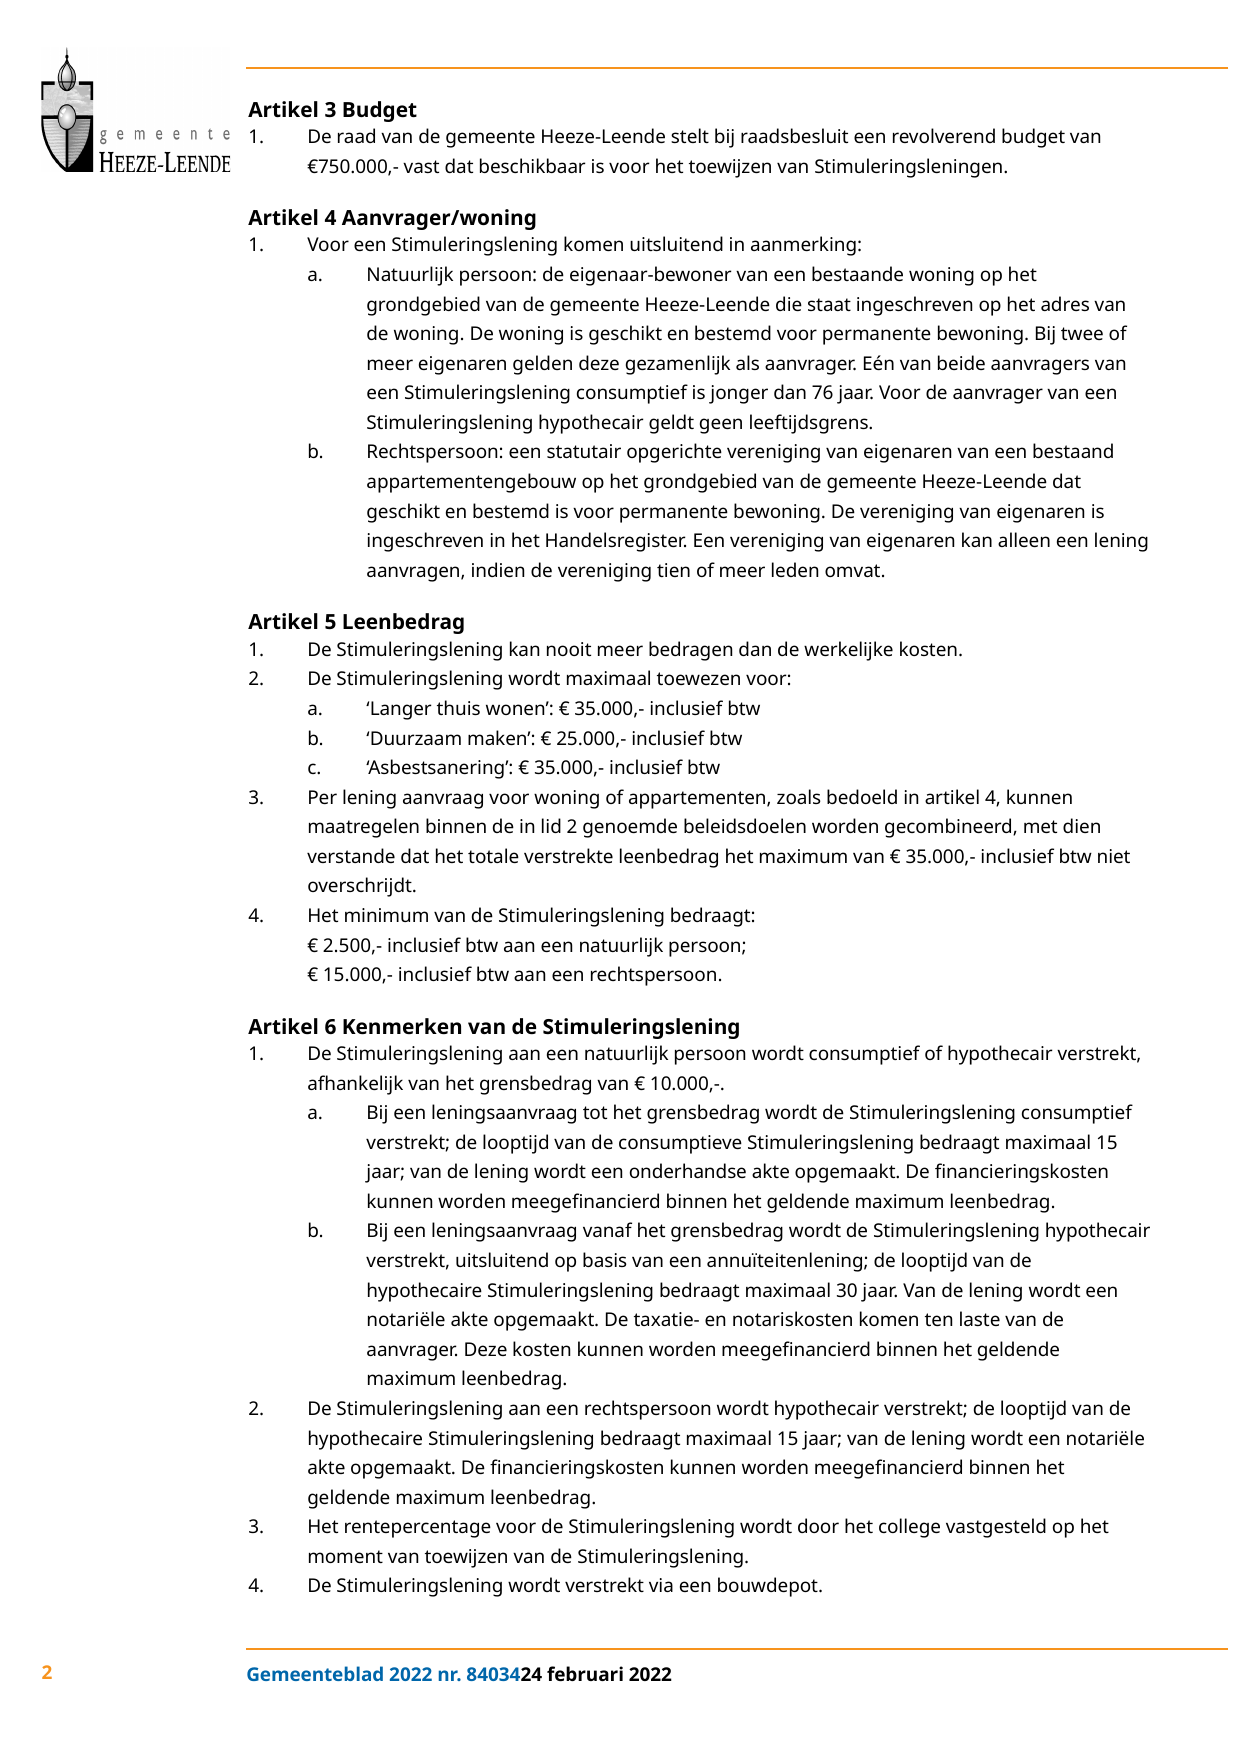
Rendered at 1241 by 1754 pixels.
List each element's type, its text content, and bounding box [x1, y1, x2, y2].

text Artikel 5 Leenbedrag [248, 607, 1152, 636]
list De Stimuleringslening aan een natuurlijk persoon wordt consumptief of hypothecair verstrekt, afhankelijk van het grensbedrag van € 10.000,-. [248, 1040, 1152, 1096]
text Artikel 6 Kenmerken van de Stimuleringslening [248, 1012, 1152, 1040]
text Artikel 4 Aanvrager/woning [248, 203, 1152, 232]
text Artikel 3 Budget [248, 95, 1152, 123]
list € 15.000,- inclusief btw aan een rechtspersoon. [248, 961, 1152, 987]
picture [41, 47, 231, 172]
list Natuurlijk persoon: de eigenaar-bewoner van een bestaande woning op het grondgebied van de gemeente Heeze-Leende die staat ingeschreven op het adres van de woning. De woning is geschikt en bestemd voor permanente bewoning. Bij twee of meer eigenaren gelden deze gezamenlijk als aanvrager. Eén van beide aanvragers van een Stimuleringslening consumptief is jonger dan 76 jaar. Voor de aanvrager van een Stimuleringslening hypothecair geldt geen leeftijdsgrens. [307, 261, 1152, 435]
list Bij een leningsaanvraag tot het grensbedrag wordt de Stimuleringslening consumptief verstrekt; de looptijd van de consumptieve Stimuleringslening bedraagt maximaal 15 jaar; van de lening wordt een onderhandse akte opgemaakt. De financieringskosten kunnen worden meegefinancierd binnen het geldende maximum leenbedrag. [307, 1099, 1152, 1214]
list Per lening aanvraag voor woning of appartementen, zoals bedoeld in artikel 4, kunnen maatregelen binnen de in lid 2 genoemde beleidsdoelen worden gecombineerd, met dien verstande dat het totale verstrekte leenbedrag het maximum van € 35.000,- inclusief btw niet overschrijdt. [248, 784, 1152, 898]
list ‘Asbestsanering’: € 35.000,- inclusief btw [307, 754, 1152, 780]
list De raad van de gemeente Heeze-Leende stelt bij raadsbesluit een revolverend budget van €750.000,- vast dat beschikbaar is voor het toewijzen van Stimuleringsleningen. [248, 123, 1152, 178]
list De Stimuleringslening kan nooit meer bedragen dan de werkelijke kosten. [248, 636, 1152, 662]
list € 2.500,- inclusief btw aan een natuurlijk persoon; [248, 932, 1152, 957]
list De Stimuleringslening wordt maximaal toewezen voor: [248, 666, 1152, 691]
list Voor een Stimuleringslening komen uitsluitend in aanmerking: [248, 232, 1152, 257]
list De Stimuleringslening aan een rechtspersoon wordt hypothecair verstrekt; de looptijd van de hypothecaire Stimuleringslening bedraagt maximaal 15 jaar; van de lening wordt een notariële akte opgemaakt. De financieringskosten kunnen worden meegefinancierd binnen het geldende maximum leenbedrag. [248, 1395, 1152, 1510]
list Bij een leningsaanvraag vanaf het grensbedrag wordt de Stimuleringslening hypothecair verstrekt, uitsluitend op basis van een annuïteitenlening; de looptijd van de hypothecaire Stimuleringslening bedraagt maximaal 30 jaar. Van de lening wordt een notariële akte opgemaakt. De taxatie- en notariskosten komen ten laste van de aanvrager. Deze kosten kunnen worden meegefinancierd binnen het geldende maximum leenbedrag. [307, 1218, 1152, 1391]
list Het rentepercentage voor de Stimuleringslening wordt door het college vastgesteld op het moment van toewijzen van de Stimuleringslening. [248, 1513, 1152, 1569]
list Het minimum van de Stimuleringslening bedraagt: [248, 902, 1152, 928]
list De Stimuleringslening wordt verstrekt via een bouwdepot. [248, 1573, 1152, 1598]
list ‘Duurzaam maken’: € 25.000,- inclusief btw [307, 725, 1152, 750]
list Rechtspersoon: een statutair opgerichte vereniging van eigenaren van een bestaand appartementengebouw op het grondgebied van de gemeente Heeze-Leende dat geschikt en bestemd is voor permanente bewoning. De vereniging van eigenaren is ingeschreven in het Handelsregister. Een vereniging van eigenaren kan alleen een lening aanvragen, indien de vereniging tien of meer leden omvat. [307, 439, 1152, 583]
list ‘Langer thuis wonen’: € 35.000,- inclusief btw [307, 695, 1152, 721]
